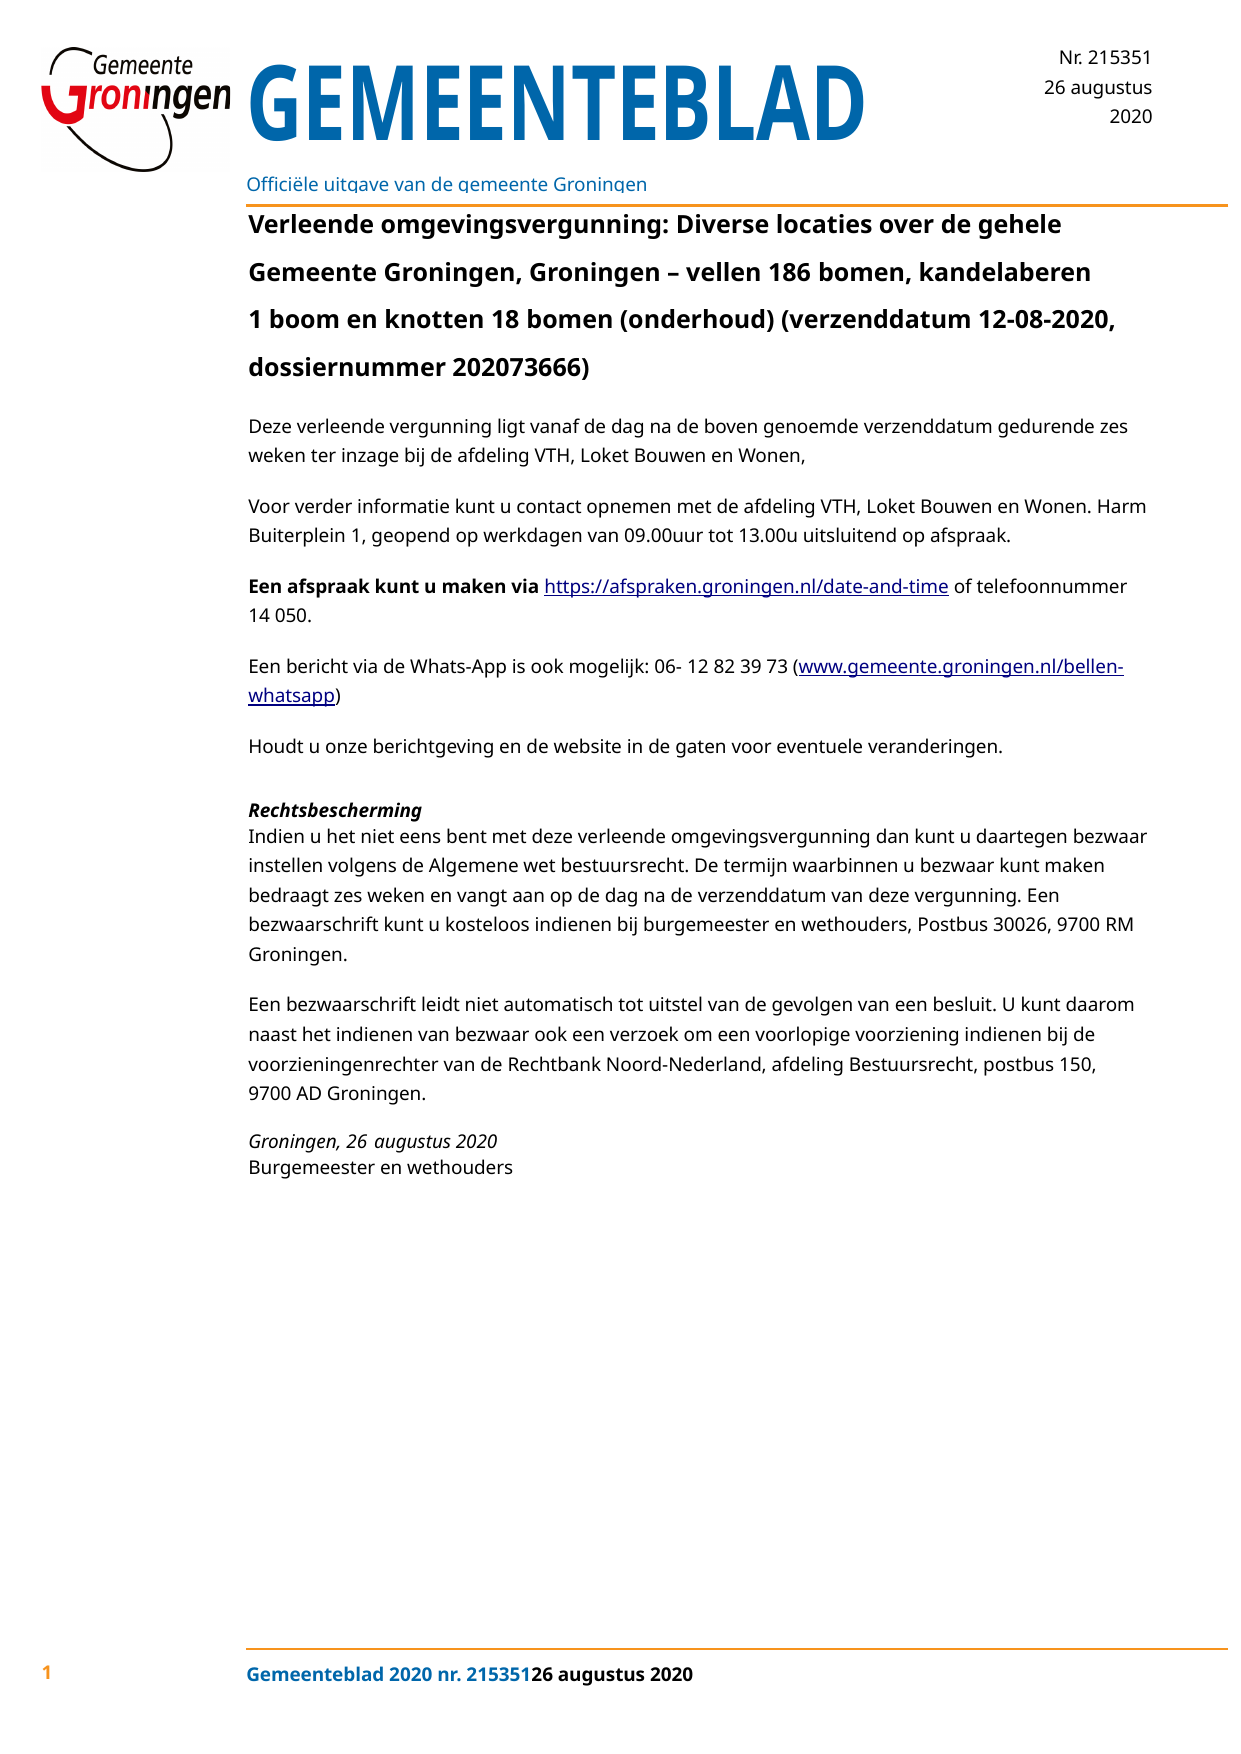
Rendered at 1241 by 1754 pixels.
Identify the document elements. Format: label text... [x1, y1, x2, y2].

text Een bezwaarschrift leidt niet automatisch tot uitstel van de gevolgen van een besluit. U kunt daarom naast het indienen van bezwaar ook een verzoek om een voorlopige voorziening indienen bij de voorzieningenrechter van de Rechtbank Noord-Nederland, afdeling Bestuursrecht, postbus 150, 9700 AD Groningen. [248, 992, 1152, 1106]
text Voor verder informatie kunt u contact opnemen met de afdeling VTH, Loket Bouwen en Wonen. Harm Buiterplein 1, geopend op werkdagen van 09.00uur tot 13.00u uitsluitend op afspraak. [248, 493, 1152, 548]
text Een bericht via de Whats-App is ook mogelijk: 06- 12 82 39 73 (www.gemeente.groningen.nl/bellen-whatsapp) [248, 653, 1152, 708]
text Houdt u onze berichtgeving en de website in de gaten voor eventuele veranderingen. [248, 733, 1152, 759]
text Burgemeester en wethouders [248, 1154, 1152, 1179]
text Rechtsbescherming [248, 797, 1152, 823]
text Een afspraak kunt u maken via https://afspraken.groningen.nl/date-and-time of telefoonnummer 14 050. [248, 573, 1152, 628]
text Indien u het niet eens bent met deze verleende omgevingsvergunning dan kunt u daartegen bezwaar instellen volgens de Algemene wet bestuursrecht. De termijn waarbinnen u bezwaar kunt maken bedraagt zes weken en vangt aan op de dag na de verzenddatum van deze vergunning. Een bezwaarschrift kunt u kosteloos indienen bij burgemeester en wethouders, Postbus 30026, 9700 RM Groningen. [248, 823, 1152, 967]
picture [41, 47, 231, 172]
text Verleende omgevingsvergunning: Diverse locaties over de gehele Gemeente Groningen, Groningen – vellen 186 bomen, kandelaberen 1 boom en knotten 18 bomen (onderhoud) (verzenddatum 12-08-2020, dossiernummer 202073666) [248, 207, 1152, 384]
text Groningen, 26 augustus 2020 [248, 1128, 1152, 1154]
text Deze verleende vergunning ligt vanaf de dag na de boven genoemde verzenddatum gedurende zes weken ter inzage bij de afdeling VTH, Loket Bouwen en Wonen, [248, 413, 1152, 468]
